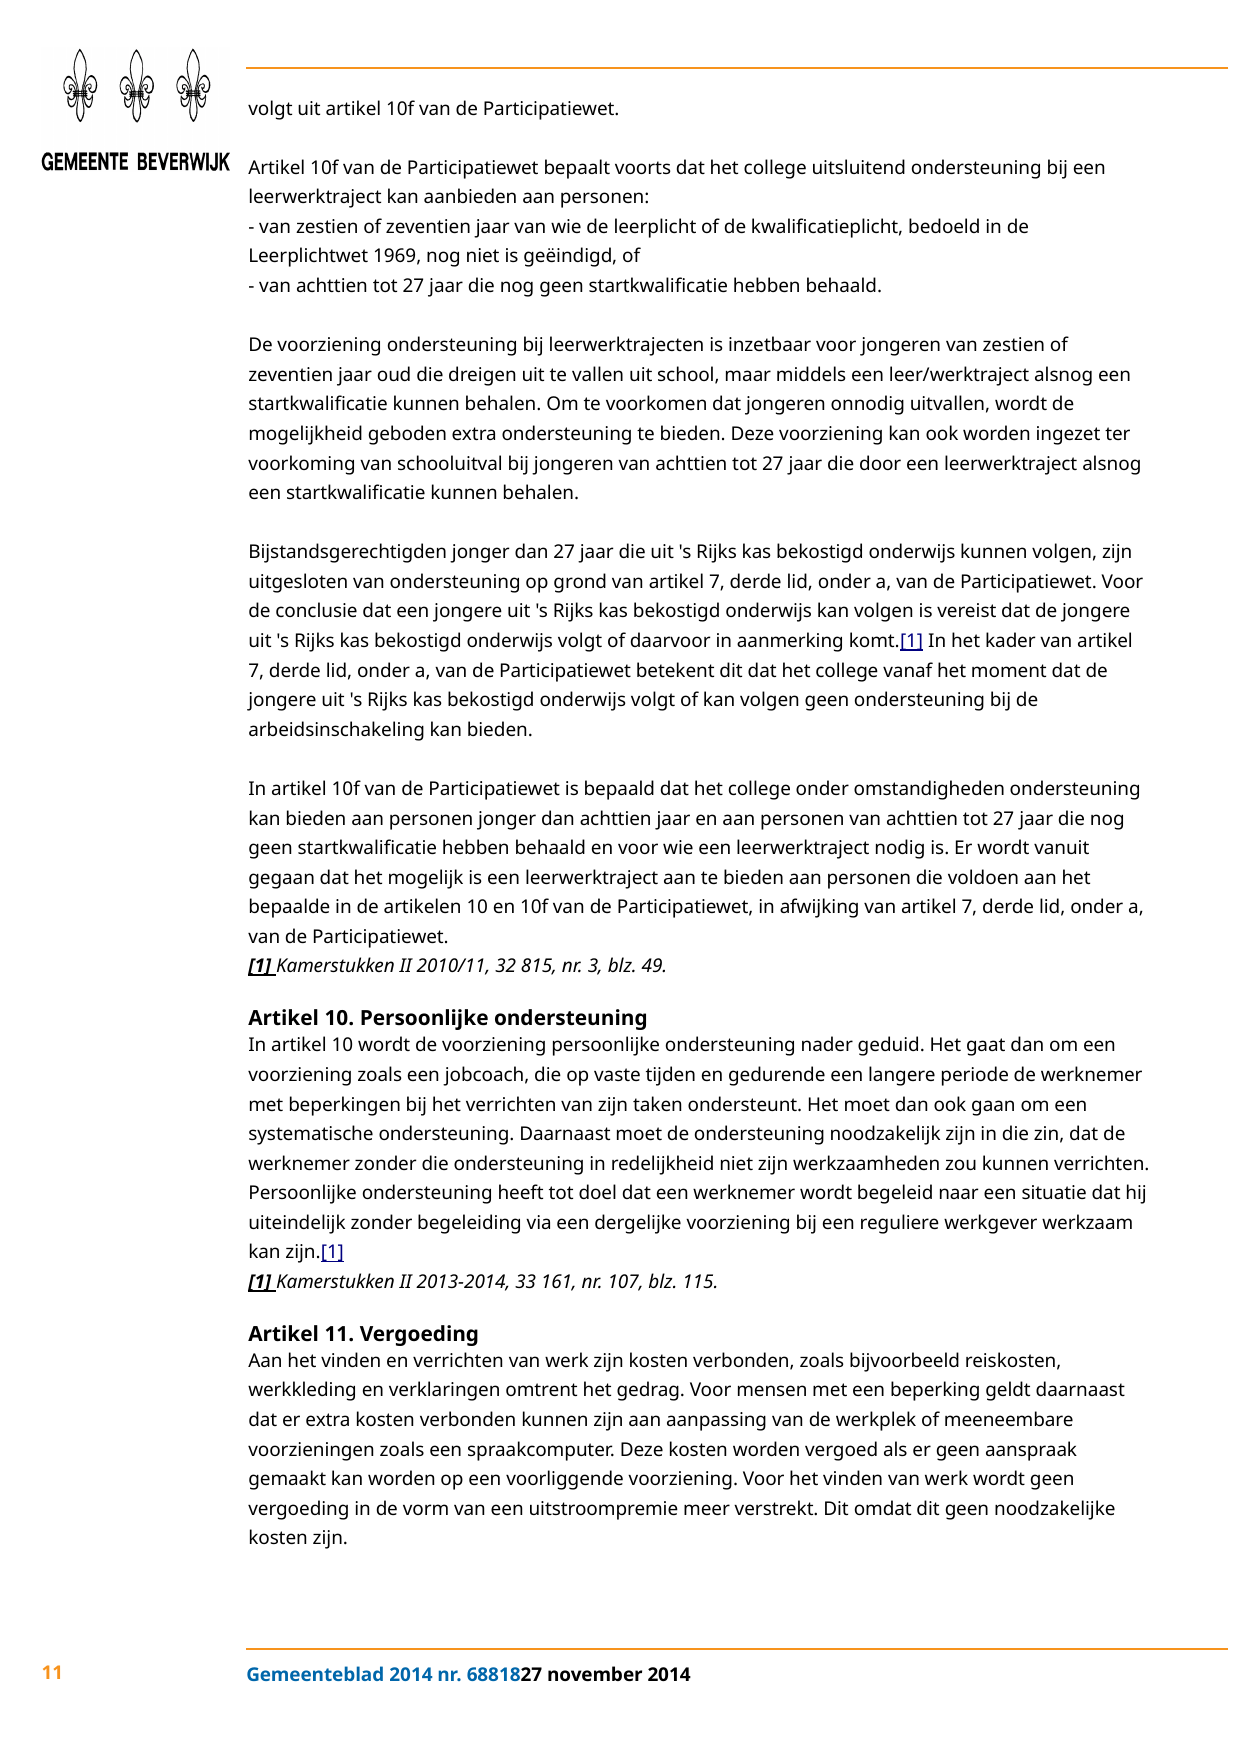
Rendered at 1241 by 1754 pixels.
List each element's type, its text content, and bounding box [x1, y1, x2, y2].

text [1] Kamerstukken II 2010/11, 32 815, nr. 3, blz. 49. [248, 953, 1152, 978]
text Artikel 10f van de Participatiewet bepaalt voorts dat het college uitsluitend ondersteuning bij een leerwerktraject kan aanbieden aan personen: [248, 154, 1152, 209]
text In artikel 10f van de Participatiewet is bepaald dat het college onder omstandigheden ondersteuning kan bieden aan personen jonger dan achttien jaar en aan personen van achttien tot 27 jaar die nog geen startkwalificatie hebben behaald en voor wie een leerwerktraject nodig is. Er wordt vanuit gegaan dat het mogelijk is een leerwerktraject aan te bieden aan personen die voldoen aan het bepaalde in de artikelen 10 en 10f van de Participatiewet, in afwijking van artikel 7, derde lid, onder a, van de Participatiewet. [248, 775, 1152, 949]
text - van achttien tot 27 jaar die nog geen startkwalificatie hebben behaald. [248, 272, 1152, 298]
text De voorziening ondersteuning bij leerwerktrajecten is inzetbaar voor jongeren van zestien of zeventien jaar oud die dreigen uit te vallen uit school, maar middels een leer/werktraject alsnog een startkwalificatie kunnen behalen. Om te voorkomen dat jongeren onnodig uitvallen, wordt de mogelijkheid geboden extra ondersteuning te bieden. Deze voorziening kan ook worden ingezet ter voorkoming van schooluitval bij jongeren van achttien tot 27 jaar die door een leerwerktraject alsnog een startkwalificatie kunnen behalen. [248, 331, 1152, 505]
text volgt uit artikel 10f van de Participatiewet. [248, 95, 1152, 121]
picture [41, 47, 231, 172]
text [1] Kamerstukken II 2013-2014, 33 161, nr. 107, blz. 115. [248, 1268, 1152, 1294]
text - van zestien of zeventien jaar van wie de leerplicht of de kwalificatieplicht, bedoeld in de Leerplichtwet 1969, nog niet is geëindigd, of [248, 213, 1152, 268]
text In artikel 10 wordt de voorziening persoonlijke ondersteuning nader geduid. Het gaat dan om een voorziening zoals een jobcoach, die op vaste tijden en gedurende een langere periode de werknemer met beperkingen bij het verrichten van zijn taken ondersteunt. Het moet dan ook gaan om een systematische ondersteuning. Daarnaast moet de ondersteuning noodzakelijk zijn in die zin, dat de werknemer zonder die ondersteuning in redelijkheid niet zijn werkzaamheden zou kunnen verrichten. Persoonlijke ondersteuning heeft tot doel dat een werknemer wordt begeleid naar een situatie dat hij uiteindelijk zonder begeleiding via een dergelijke voorziening bij een reguliere werkgever werkzaam kan zijn.[1] [248, 1032, 1152, 1264]
text Artikel 11. Vergoeding [248, 1319, 1152, 1347]
text Aan het vinden en verrichten van werk zijn kosten verbonden, zoals bijvoorbeeld reiskosten, werkkleding en verklaringen omtrent het gedrag. Voor mensen met een beperking geldt daarnaast dat er extra kosten verbonden kunnen zijn aan aanpassing van de werkplek of meeneembare voorzieningen zoals een spraakcomputer. Deze kosten worden vergoed als er geen aanspraak gemaakt kan worden op een voorliggende voorziening. Voor het vinden van werk wordt geen vergoeding in de vorm van een uitstroompremie meer verstrekt. Dit omdat dit geen noodzakelijke kosten zijn. [248, 1347, 1152, 1550]
text Bijstandsgerechtigden jonger dan 27 jaar die uit 's Rijks kas bekostigd onderwijs kunnen volgen, zijn uitgesloten van ondersteuning op grond van artikel 7, derde lid, onder a, van de Participatiewet. Voor de conclusie dat een jongere uit 's Rijks kas bekostigd onderwijs kan volgen is vereist dat de jongere uit 's Rijks kas bekostigd onderwijs volgt of daarvoor in aanmerking komt.[1] In het kader van artikel 7, derde lid, onder a, van de Participatiewet betekent dit dat het college vanaf het moment dat de jongere uit 's Rijks kas bekostigd onderwijs volgt of kan volgen geen ondersteuning bij de arbeidsinschakeling kan bieden. [248, 538, 1152, 742]
text Artikel 10. Persoonlijke ondersteuning [248, 1003, 1152, 1032]
